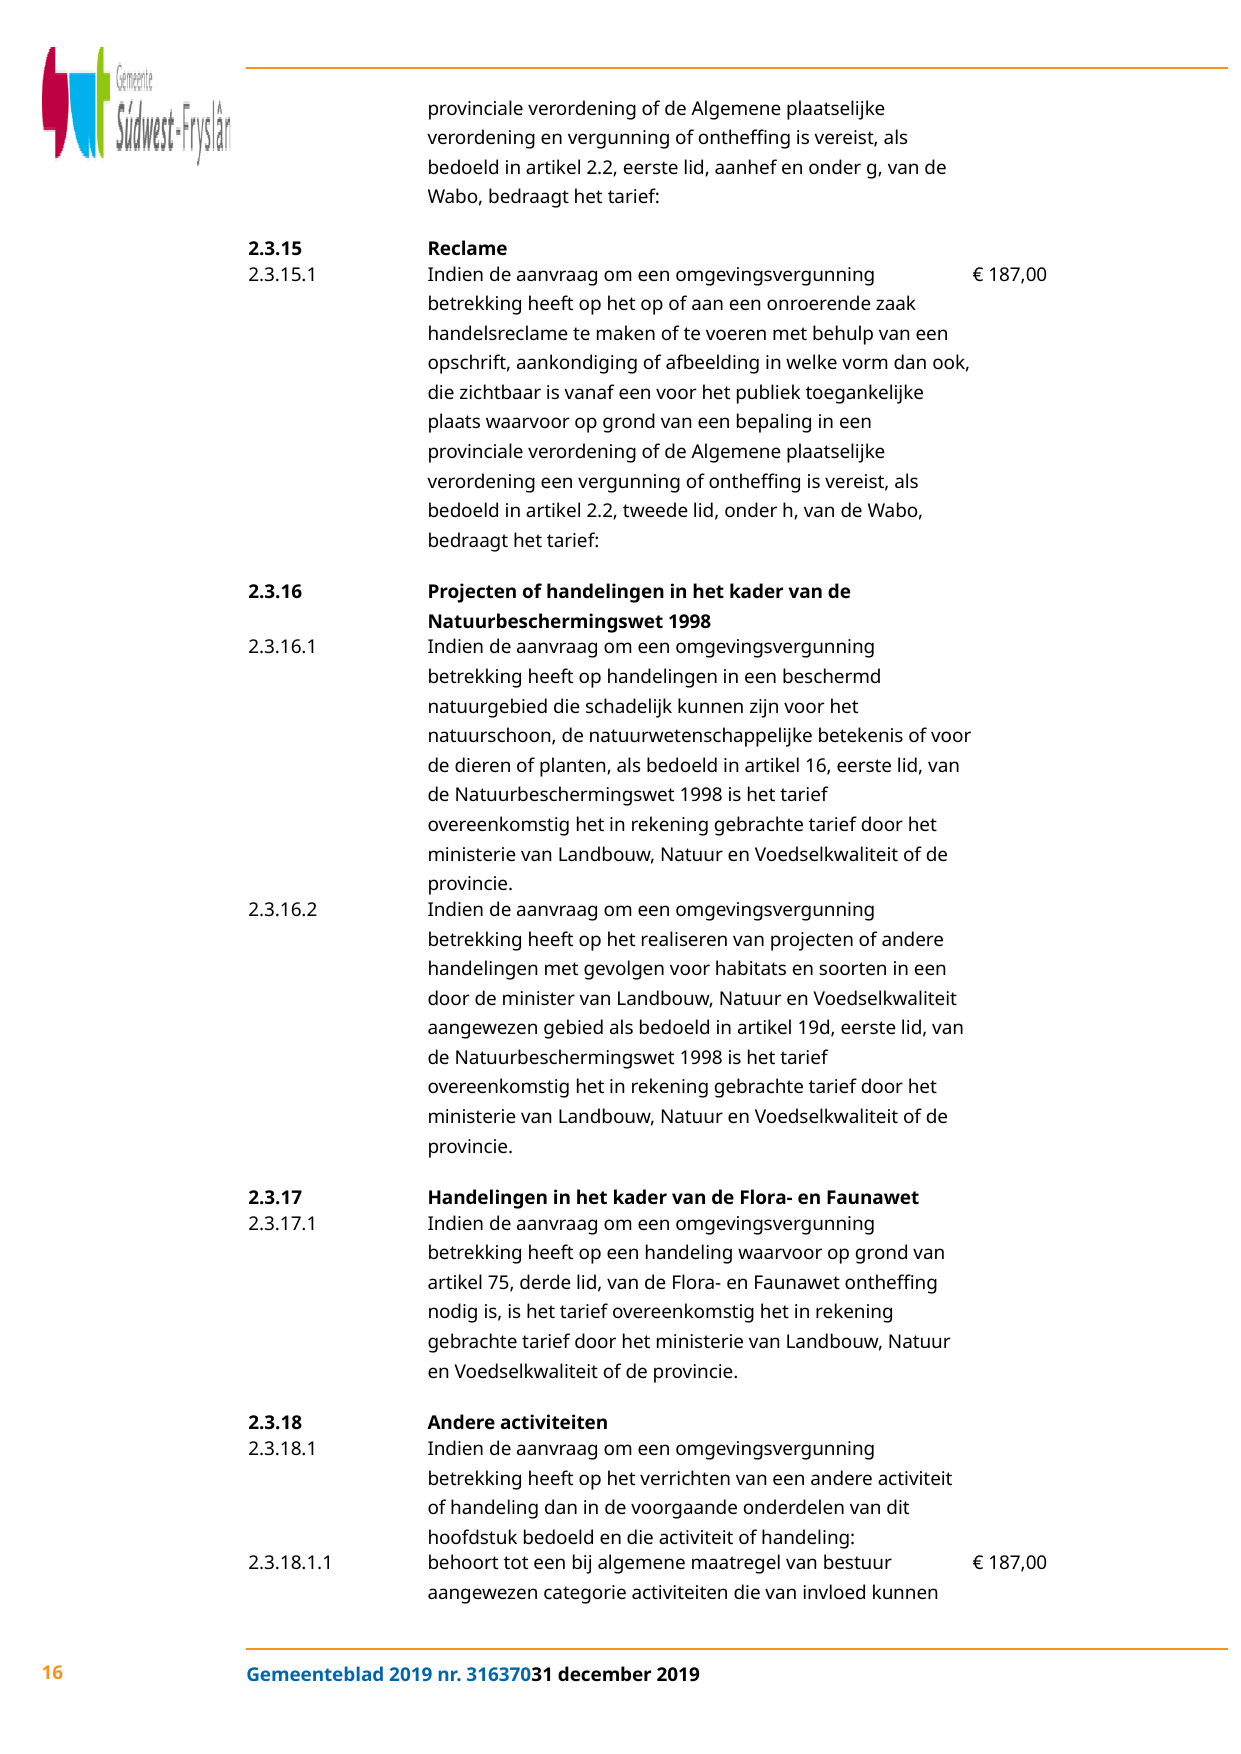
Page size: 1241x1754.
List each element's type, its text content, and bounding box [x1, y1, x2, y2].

table_cell Projecten of handelingen in het kader van de Natuurbeschermingswet 1998 [427, 579, 972, 634]
table_cell [973, 634, 1152, 896]
table_cell 2.3.18.1.1 [248, 1550, 427, 1605]
table_cell 2.3.15.1 [248, 261, 427, 553]
table_cell [427, 1384, 972, 1409]
table_cell [973, 209, 1152, 235]
table_cell [427, 209, 972, 235]
table_cell 2.3.17 [248, 1184, 427, 1210]
table_cell [973, 553, 1152, 578]
table_cell [973, 1384, 1152, 1409]
table_cell 2.3.16 [248, 579, 427, 634]
table_cell [973, 896, 1152, 1158]
table_cell 2.3.18 [248, 1409, 427, 1435]
table_cell 2.3.16.2 [248, 896, 427, 1158]
table_cell [973, 1409, 1152, 1435]
table_cell [427, 1159, 972, 1184]
table_cell [973, 1159, 1152, 1184]
table_cell [973, 1184, 1152, 1210]
table_cell Indien de aanvraag om een omgevingsvergunning betrekking heeft op een handeling waarvoor op grond van artikel 75, derde lid, van de Flora- en Faunawet ontheffing nodig is, is het tarief overeenkomstig het in rekening gebrachte tarief door het ministerie van Landbouw, Natuur en Voedselkwaliteit of de provincie. [427, 1210, 972, 1384]
table_cell 2.3.17.1 [248, 1210, 427, 1384]
table_cell Andere activiteiten [427, 1409, 972, 1435]
table_cell 2.3.16.1 [248, 634, 427, 896]
table_cell [248, 209, 427, 235]
table_cell [973, 95, 1152, 209]
table_cell Handelingen in het kader van de Flora- en Faunawet [427, 1184, 972, 1210]
table_cell € 187,00 [973, 261, 1152, 553]
table_cell [248, 553, 427, 578]
table_cell [248, 1159, 427, 1184]
picture [41, 47, 231, 172]
table_cell [248, 95, 427, 209]
table_cell [973, 579, 1152, 634]
table_cell [973, 1210, 1152, 1384]
table_cell Indien de aanvraag om een omgevingsvergunning betrekking heeft op het op of aan een onroerende zaak handelsreclame te maken of te voeren met behulp van een opschrift, aankondiging of afbeelding in welke vorm dan ook, die zichtbaar is vanaf een voor het publiek toegankelijke plaats waarvoor op grond van een bepaling in een provinciale verordening of de Algemene plaatselijke verordening een vergunning of ontheffing is vereist, als bedoeld in artikel 2.2, tweede lid, onder h, van de Wabo, bedraagt het tarief: [427, 261, 972, 553]
table_cell provinciale verordening of de Algemene plaatselijke verordening en vergunning of ontheffing is vereist, als bedoeld in artikel 2.2, eerste lid, aanhef en onder g, van de Wabo, bedraagt het tarief: [427, 95, 972, 209]
table_cell 2.3.18.1 [248, 1435, 427, 1549]
table_cell Indien de aanvraag om een omgevingsvergunning betrekking heeft op het verrichten van een andere activiteit of handeling dan in de voorgaande onderdelen van dit hoofdstuk bedoeld en die activiteit of handeling: [427, 1435, 972, 1549]
table_cell 2.3.15 [248, 235, 427, 261]
table_cell Indien de aanvraag om een omgevingsvergunning betrekking heeft op handelingen in een beschermd natuurgebied die schadelijk kunnen zijn voor het natuurschoon, de natuurwetenschappelijke betekenis of voor de dieren of planten, als bedoeld in artikel 16, eerste lid, van de Natuurbeschermingswet 1998 is het tarief overeenkomstig het in rekening gebrachte tarief door het ministerie van Landbouw, Natuur en Voedselkwaliteit of de provincie. [427, 634, 972, 896]
table_cell [973, 235, 1152, 261]
table_cell [248, 1384, 427, 1409]
table_cell € 187,00 [973, 1550, 1152, 1605]
table_cell Indien de aanvraag om een omgevingsvergunning betrekking heeft op het realiseren van projecten of andere handelingen met gevolgen voor habitats en soorten in een door de minister van Landbouw, Natuur en Voedselkwaliteit aangewezen gebied als bedoeld in artikel 19d, eerste lid, van de Natuurbeschermingswet 1998 is het tarief overeenkomstig het in rekening gebrachte tarief door het ministerie van Landbouw, Natuur en Voedselkwaliteit of de provincie. [427, 896, 972, 1158]
table_cell behoort tot een bij algemene maatregel van bestuur aangewezen categorie activiteiten die van invloed kunnen [427, 1550, 972, 1605]
table_cell Reclame [427, 235, 972, 261]
table_cell [973, 1435, 1152, 1549]
table_cell [427, 553, 972, 578]
